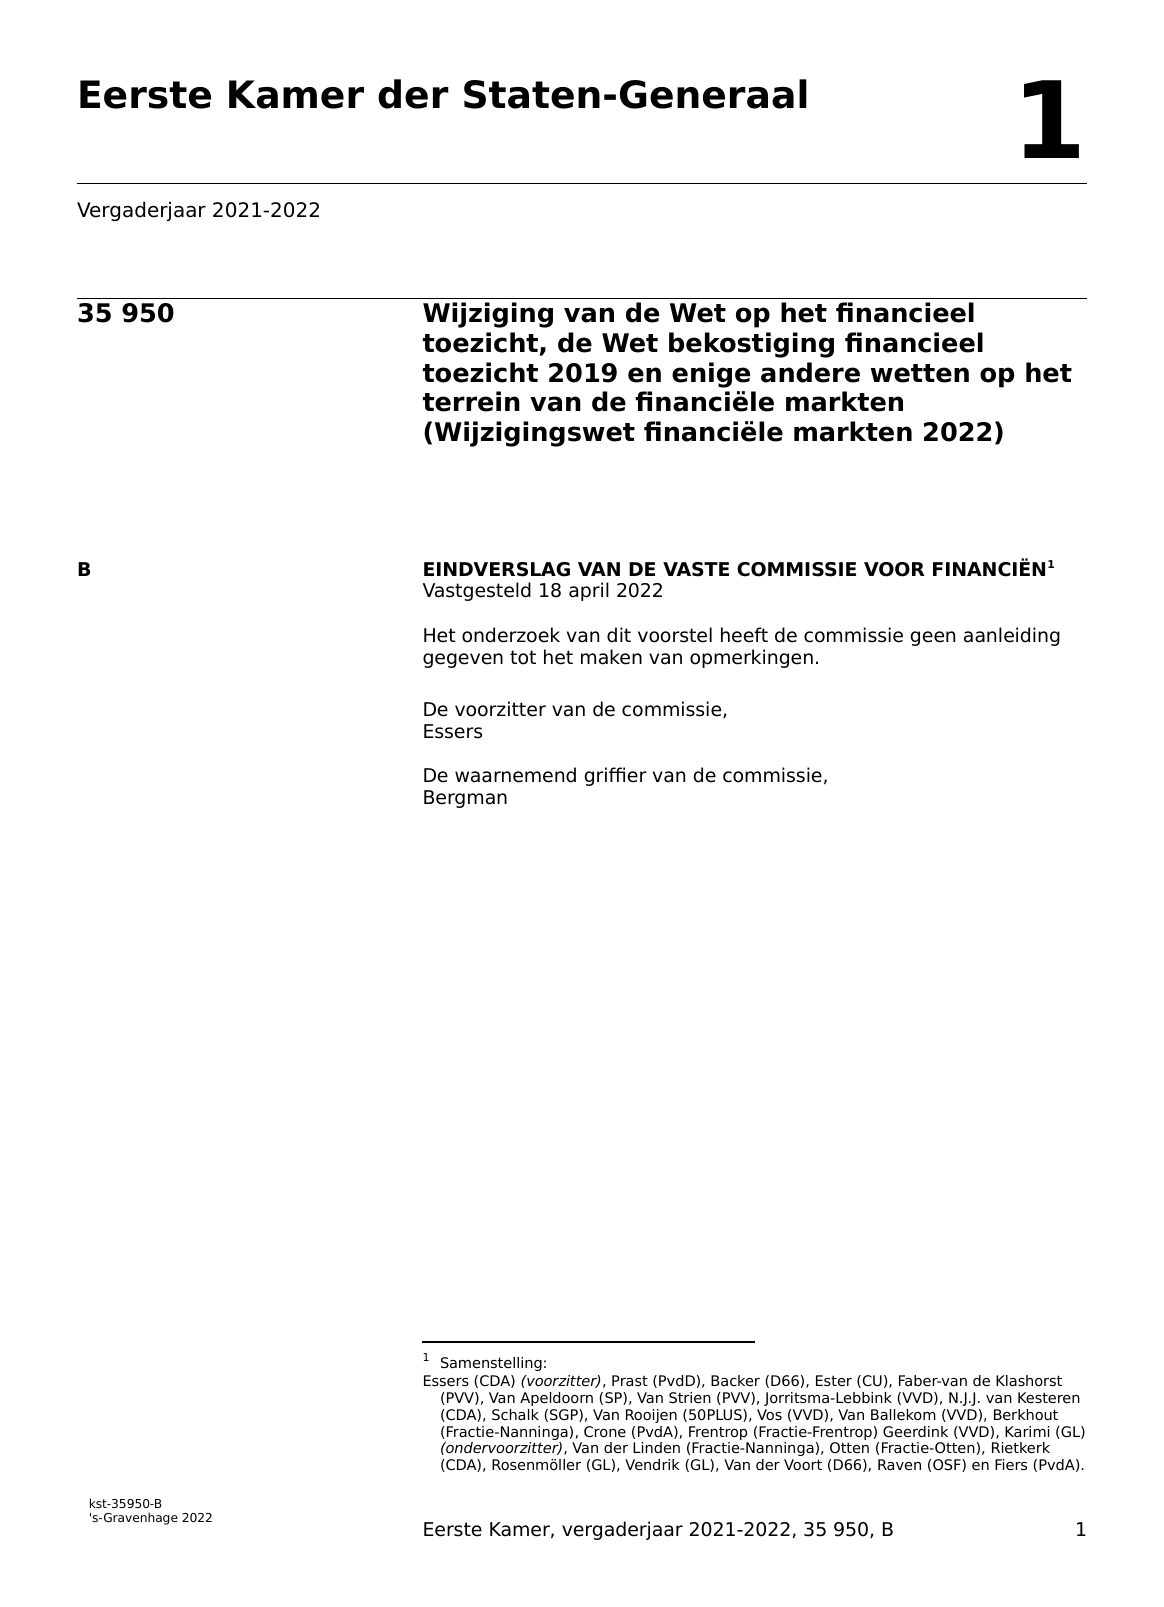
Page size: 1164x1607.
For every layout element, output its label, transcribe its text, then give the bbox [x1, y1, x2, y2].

text Samenstelling: [422, 1351, 1087, 1373]
text Het onderzoek van dit voorstel heeft de commissie geen aanleiding gegeven tot het maken van opmerkingen. [422, 624, 1087, 668]
subtitle B EINDVERSLAG VAN DE VASTE COMMISSIE VOOR FINANCIËN [77, 558, 1087, 580]
table_cell Vergaderjaar 2021-2022 [77, 184, 1087, 298]
text Essers (CDA) (voorzitter), Prast (PvdD), Backer (D66), Ester (CU), Faber-van de Klashorst (PVV), Van Apeldoorn (SP), Van Strien (PVV), Jorritsma-Lebbink (VVD), N.J.J. van Kesteren (CDA), Schalk (SGP), Van Rooijen (50PLUS), Vos (VVD), Van Ballekom (VVD), Berkhout (Fractie-Nanninga), Crone (PvdA), Frentrop (Fractie-Frentrop) Geerdink (VVD), Karimi (GL) (ondervoorzitter), Van der Linden (Fractie-Nanninga), Otten (Fractie-Otten), Rietkerk (CDA), Rosenmöller (GL), Vendrik (GL), Van der Voort (D66), Raven (OSF) en Fiers (PvdA). [422, 1373, 1087, 1474]
subtitle 35 950 Wijziging van de Wet op het financieel toezicht, de Wet bekostiging financieel toezicht 2019 en enige andere wetten op het terrein van de financiële markten (Wijzigingswet financiële markten 2022) [77, 299, 1087, 447]
text kst-35950-B [88, 1497, 323, 1511]
text De voorzitter van de commissie, Essers [422, 698, 1087, 742]
text Vastgesteld 18 april 2022 [422, 580, 1087, 602]
table_header Eerste Kamer der Staten-Generaal [77, 59, 886, 183]
text 's-Gravenhage 2022 [88, 1511, 323, 1525]
text De waarnemend griffier van de commissie, Bergman [422, 765, 1087, 809]
table_header 1 [886, 59, 1087, 183]
